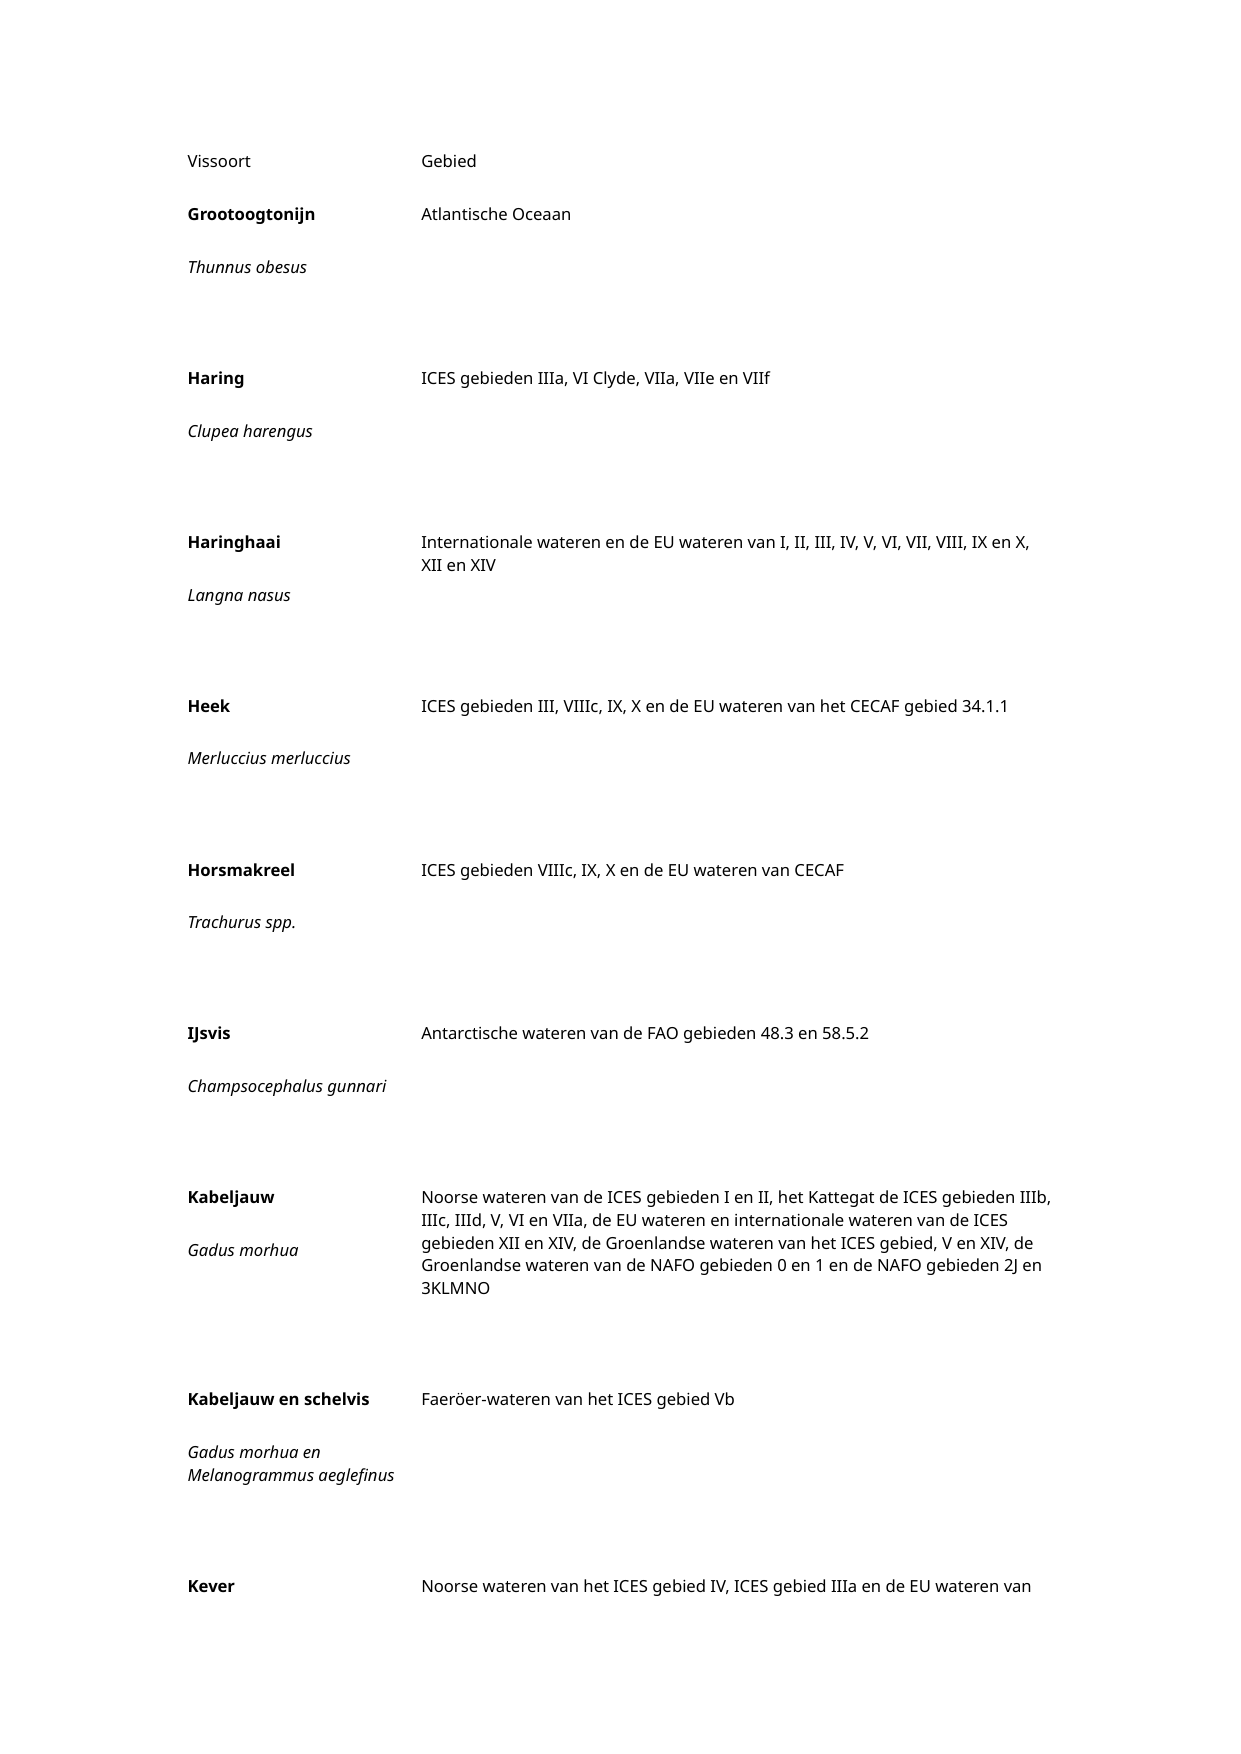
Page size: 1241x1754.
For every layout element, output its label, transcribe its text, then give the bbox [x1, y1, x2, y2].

table_cell [421, 1128, 1053, 1186]
table_cell [421, 1516, 1053, 1574]
table_cell [188, 800, 421, 858]
table_header Vissoort [188, 150, 421, 203]
table_cell Faeröer-wateren van het ICES gebied Vb [421, 1388, 1053, 1516]
table_cell Noorse wateren van de ICES gebieden I en II, het Kattegat de ICES gebieden IIIb, IIIc, IIId, V, VI en VIIa, de EU wateren en internationale wateren van de ICES gebieden XII en XIV, de Groenlandse wateren van het ICES gebied, V en XIV, de Groenlandse wateren van de NAFO gebieden 0 en 1 en de NAFO gebieden 2J en 3KLMNO [421, 1186, 1053, 1329]
table_cell [421, 636, 1053, 694]
table_cell Grootoogtonijn Thunnus obesus [188, 203, 421, 308]
table_cell Kabeljauw en schelvis Gadus morhua en Melanogrammus aeglefinus [188, 1388, 421, 1516]
table_cell [421, 964, 1053, 1022]
table_cell [188, 472, 421, 530]
table_cell [188, 636, 421, 694]
table_cell [421, 308, 1053, 367]
table_cell ICES gebieden IIIa, VI Clyde, VIIa, VIIe en VIIf [421, 367, 1053, 472]
table_cell IJsvis Champsocephalus gunnari [188, 1022, 421, 1127]
table_cell Kabeljauw Gadus morhua [188, 1186, 421, 1329]
table_cell [188, 1128, 421, 1186]
table_cell Noorse wateren van het ICES gebied IV, ICES gebied IIIa en de EU wateren van [421, 1574, 1053, 1597]
table_cell [421, 472, 1053, 530]
table_cell Antarctische wateren van de FAO gebieden 48.3 en 58.5.2 [421, 1022, 1053, 1127]
table_cell [421, 800, 1053, 858]
table_cell Horsmakreel Trachurus spp. [188, 858, 421, 963]
table_cell Atlantische Oceaan [421, 203, 1053, 308]
table_cell [421, 1329, 1053, 1388]
table_header Gebied [421, 150, 1053, 203]
table_cell [188, 964, 421, 1022]
table_cell [188, 1516, 421, 1574]
table_cell ICES gebieden VIIIc, IX, X en de EU wateren van CECAF [421, 858, 1053, 963]
table_cell Internationale wateren en de EU wateren van I, II, III, IV, V, VI, VII, VIII, IX en X, XII en XIV [421, 530, 1053, 636]
table_cell Kever [188, 1574, 421, 1597]
table_cell [188, 1329, 421, 1388]
table_cell Heek Merluccius merluccius [188, 694, 421, 800]
table_cell ICES gebieden III, VIIIc, IX, X en de EU wateren van het CECAF gebied 34.1.1 [421, 694, 1053, 800]
table_cell [188, 308, 421, 367]
table_cell Haringhaai Langna nasus [188, 530, 421, 636]
table_cell Haring Clupea harengus [188, 367, 421, 472]
